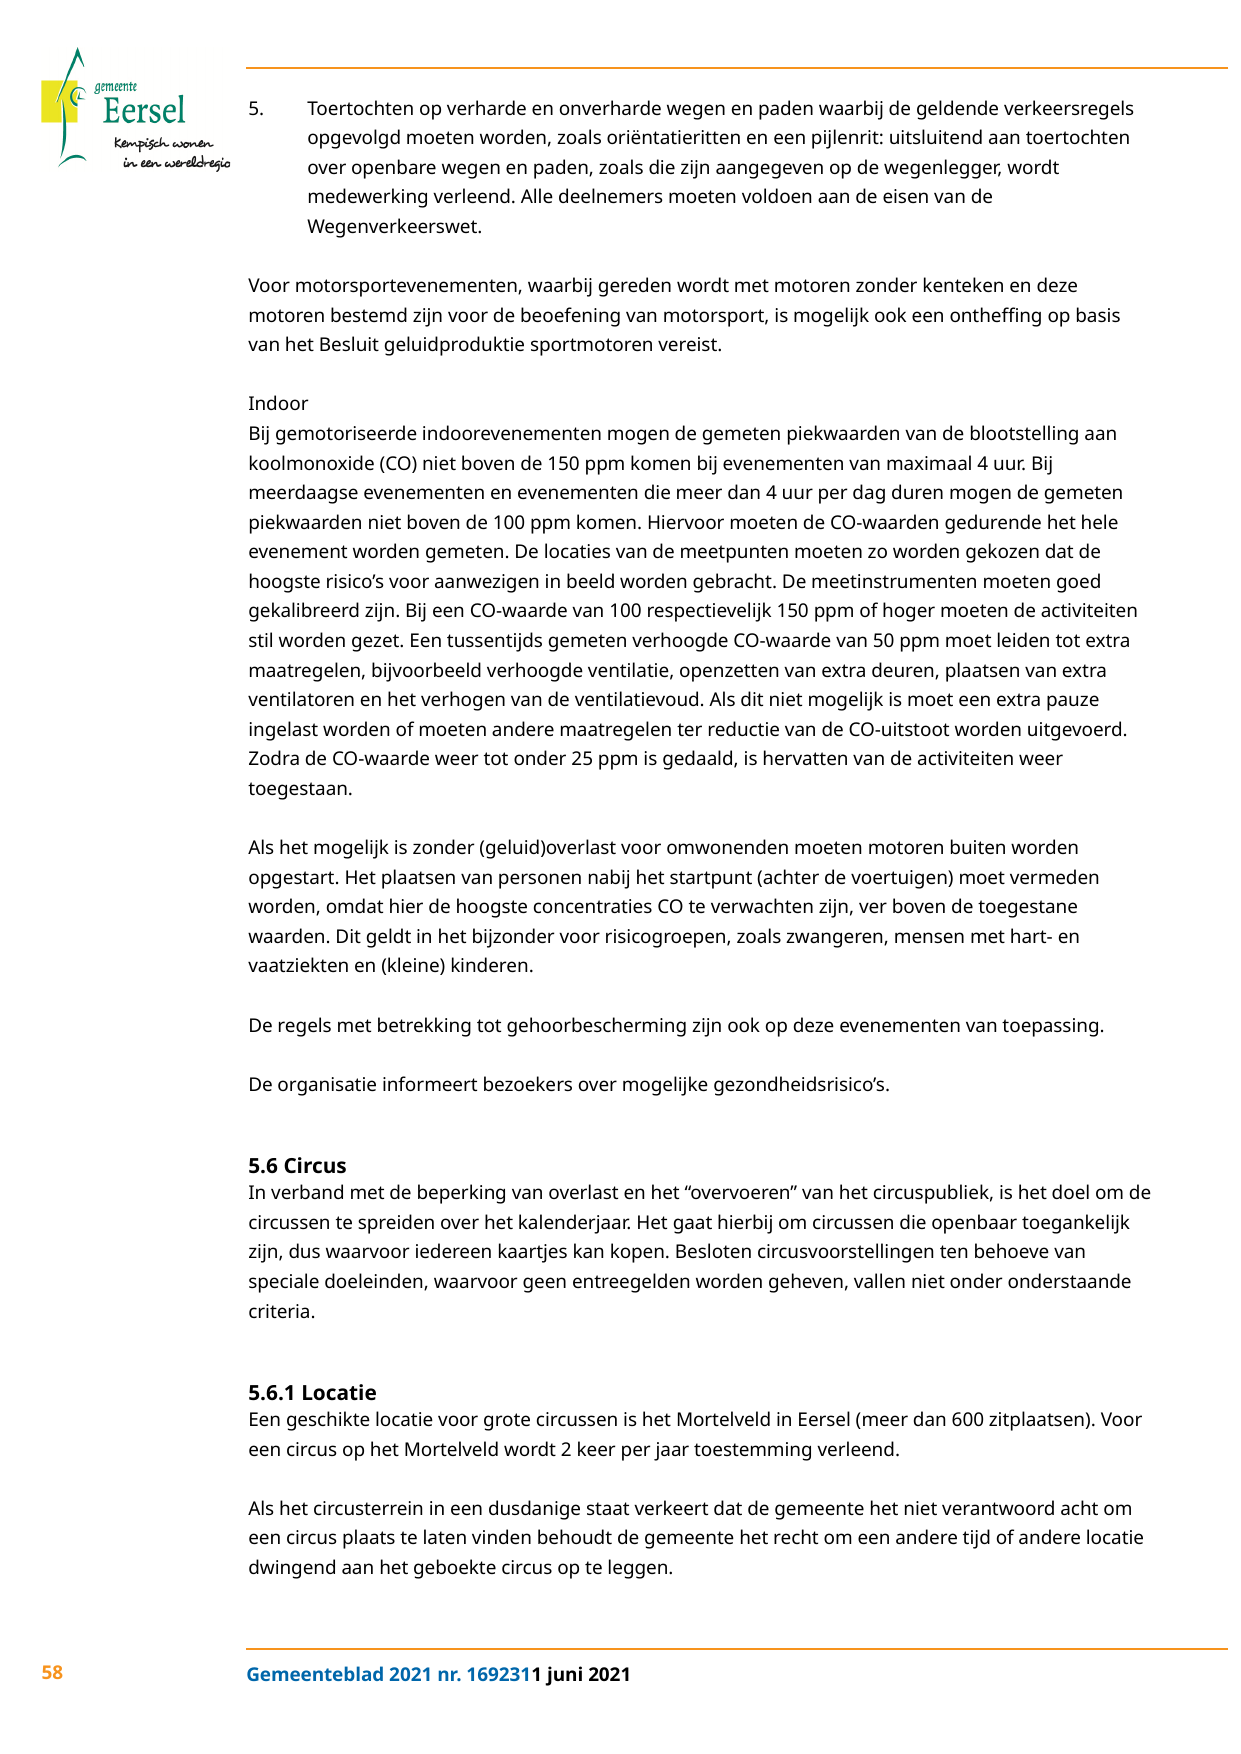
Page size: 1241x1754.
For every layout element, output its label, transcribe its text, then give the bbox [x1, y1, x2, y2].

text De organisatie informeert bezoekers over mogelijke gezondheidsrisico’s. [248, 1071, 1152, 1097]
text De regels met betrekking tot gehoorbescherming zijn ook op deze evenementen van toepassing. [248, 1012, 1152, 1038]
text Voor motorsportevenementen, waarbij gereden wordt met motoren zonder kenteken en deze motoren bestemd zijn voor de beoefening van motorsport, is mogelijk ook een ontheffing op basis van het Besluit geluidproduktie sportmotoren vereist. [248, 272, 1152, 357]
text Een geschikte locatie voor grote circussen is het Mortelveld in Eersel (meer dan 600 zitplaatsen). Voor een circus op het Mortelveld wordt 2 keer per jaar toestemming verleend. [248, 1406, 1152, 1462]
picture [41, 47, 231, 172]
text 5.6.1 Locatie [248, 1378, 1152, 1406]
text Als het mogelijk is zonder (geluid)overlast voor omwonenden moeten motoren buiten worden opgestart. Het plaatsen van personen nabij het startpunt (achter de voertuigen) moet vermeden worden, omdat hier de hoogste concentraties CO te verwachten zijn, ver boven de toegestane waarden. Dit geldt in het bijzonder voor risicogroepen, zoals zwangeren, mensen met hart- en vaatziekten en (kleine) kinderen. [248, 834, 1152, 978]
text Bij gemotoriseerde indoorevenementen mogen de gemeten piekwaarden van de blootstelling aan koolmonoxide (CO) niet boven de 150 ppm komen bij evenementen van maximaal 4 uur. Bij meerdaagse evenementen en evenementen die meer dan 4 uur per dag duren mogen de gemeten piekwaarden niet boven de 100 ppm komen. Hiervoor moeten de CO-waarden gedurende het hele evenement worden gemeten. De locaties van de meetpunten moeten zo worden gekozen dat de hoogste risico’s voor aanwezigen in beeld worden gebracht. De meetinstrumenten moeten goed gekalibreerd zijn. Bij een CO-waarde van 100 respectievelijk 150 ppm of hoger moeten de activiteiten stil worden gezet. Een tussentijds gemeten verhoogde CO-waarde van 50 ppm moet leiden tot extra maatregelen, bijvoorbeeld verhoogde ventilatie, openzetten van extra deuren, plaatsen van extra ventilatoren en het verhogen van de ventilatievoud. Als dit niet mogelijk is moet een extra pauze ingelast worden of moeten andere maatregelen ter reductie van de CO-uitstoot worden uitgevoerd. Zodra de CO-waarde weer tot onder 25 ppm is gedaald, is hervatten van de activiteiten weer toegestaan. [248, 420, 1152, 801]
text 5.6 Circus [248, 1151, 1152, 1179]
text Als het circusterrein in een dusdanige staat verkeert dat de gemeente het niet verantwoord acht om een circus plaats te laten vinden behoudt de gemeente het recht om een andere tijd of andere locatie dwingend aan het geboekte circus op te leggen. [248, 1495, 1152, 1580]
list Toertochten op verharde en onverharde wegen en paden waarbij de geldende verkeersregels opgevolgd moeten worden, zoals oriëntatieritten en een pijlenrit: uitsluitend aan toertochten over openbare wegen en paden, zoals die zijn aangegeven op de wegenlegger, wordt medewerking verleend. Alle deelnemers moeten voldoen aan de eisen van de Wegenverkeerswet. [248, 95, 1152, 239]
text Indoor [248, 391, 1152, 416]
text In verband met de beperking van overlast en het “overvoeren” van het circuspubliek, is het doel om de circussen te spreiden over het kalenderjaar. Het gaat hierbij om circussen die openbaar toegankelijk zijn, dus waarvoor iedereen kaartjes kan kopen. Besloten circusvoorstellingen ten behoeve van speciale doeleinden, waarvoor geen entreegelden worden geheven, vallen niet onder onderstaande criteria. [248, 1179, 1152, 1323]
